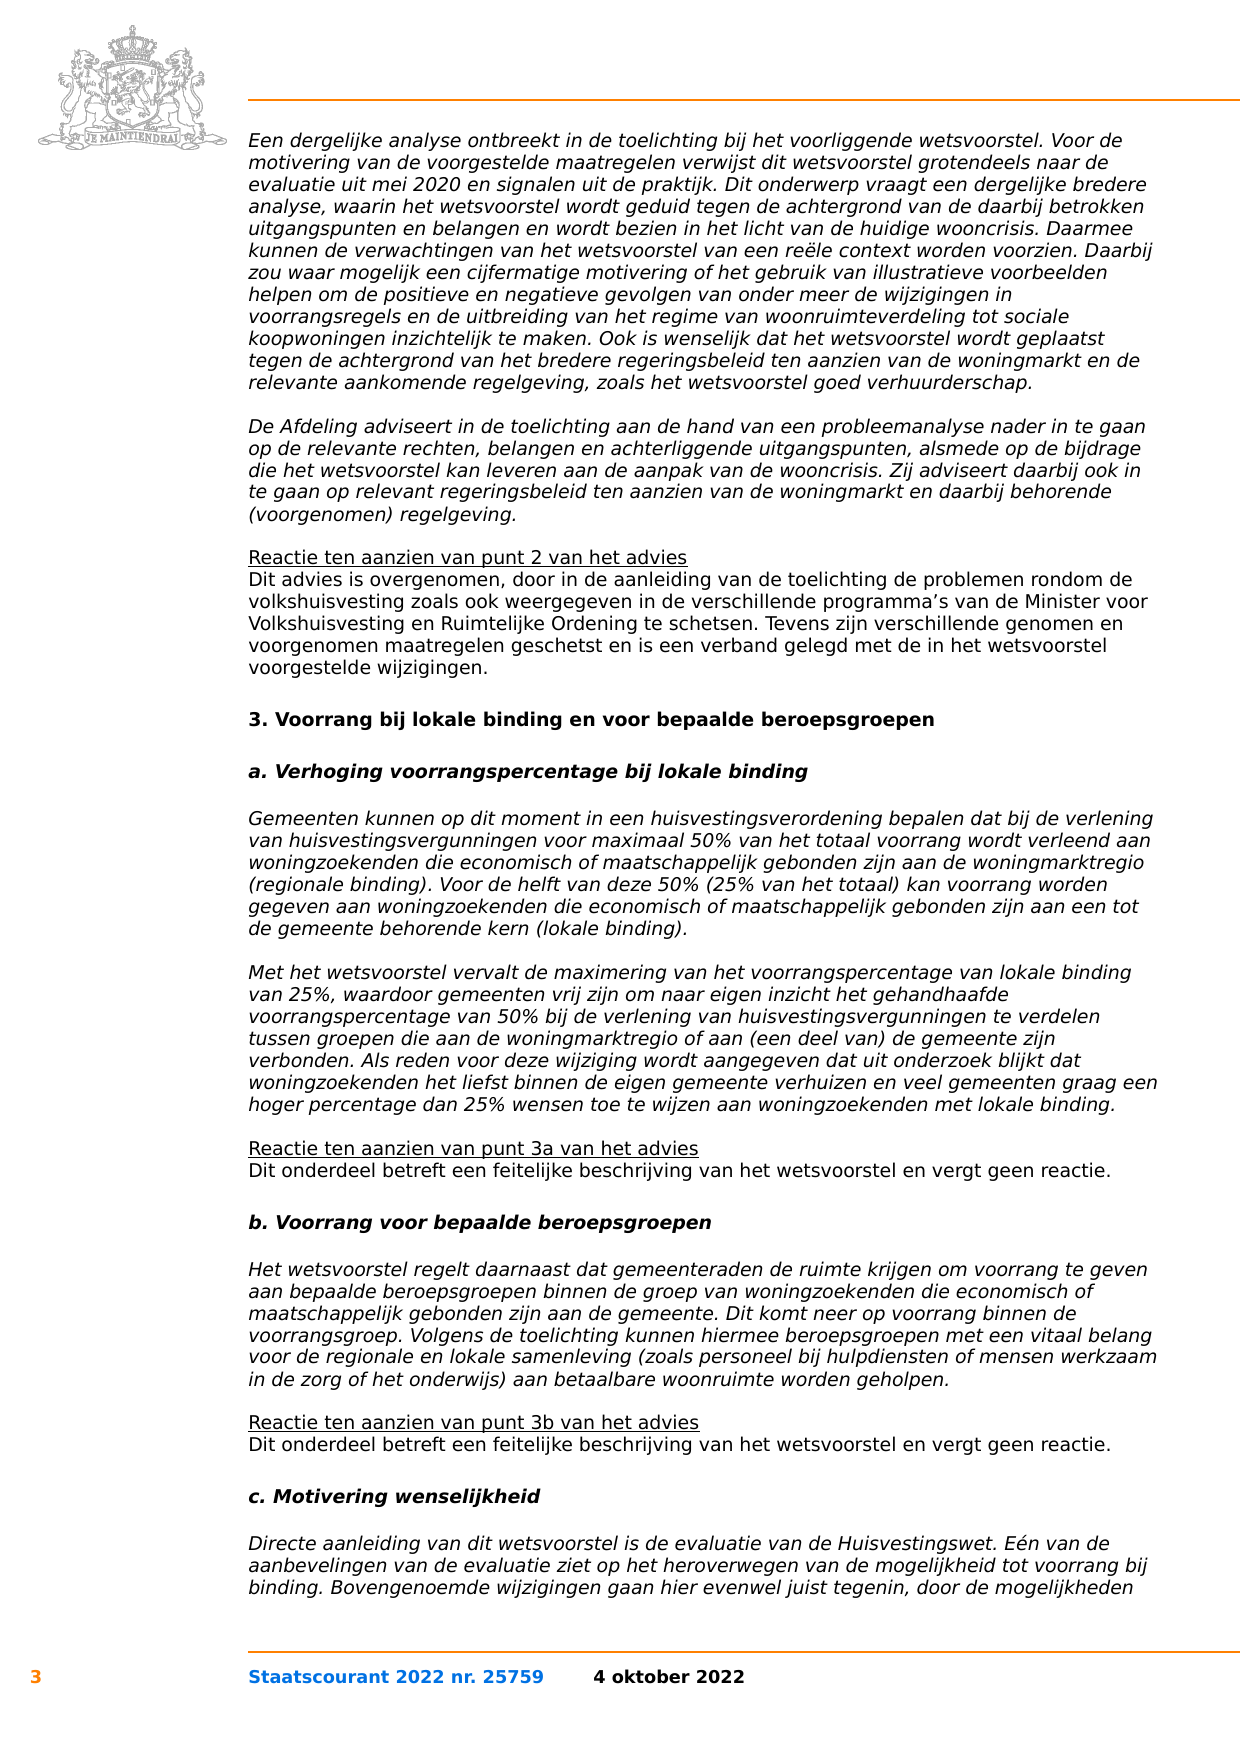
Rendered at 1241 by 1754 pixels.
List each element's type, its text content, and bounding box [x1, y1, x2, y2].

text Dit advies is overgenomen, door in de aanleiding van de toelichting de problemen rondom de volkshuisvesting zoals ook weergegeven in de verschillende programma’s van de Minister voor Volkshuisvesting en Ruimtelijke Ordening te schetsen. Tevens zijn verschillende genomen en voorgenomen maatregelen geschetst en is een verband gelegd met de in het wetsvoorstel voorgestelde wijzigingen. [248, 569, 1163, 679]
text Directe aanleiding van dit wetsvoorstel is de evaluatie van de Huisvestingswet. Eén van de aanbevelingen van de evaluatie ziet op het heroverwegen van de mogelijkheid tot voorrang bij binding. Bovengenoemde wijzigingen gaan hier evenwel juist tegenin, door de mogelijkheden [248, 1533, 1163, 1599]
text Dit onderdeel betreft een feitelijke beschrijving van het wetsvoorstel en vergt geen reactie. [248, 1434, 1163, 1456]
text Reactie ten aanzien van punt 3a van het advies [248, 1138, 1163, 1159]
text Reactie ten aanzien van punt 3b van het advies [248, 1412, 1163, 1434]
text Met het wetsvoorstel vervalt de maximering van het voorrangspercentage van lokale binding van 25%, waardoor gemeenten vrij zijn om naar eigen inzicht het gehandhaafde voorrangspercentage van 50% bij de verlening van huisvestingsvergunningen te verdelen tussen groepen die aan de woningmarktregio of aan (een deel van) de gemeente zijn verbonden. Als reden voor deze wijziging wordt aangegeven dat uit onderzoek blijkt dat woningzoekenden het liefst binnen de eigen gemeente verhuizen en veel gemeenten graag een hoger percentage dan 25% wensen toe te wijzen aan woningzoekenden met lokale binding. [248, 962, 1163, 1116]
picture [38, 25, 227, 150]
subtitle 3. Voorrang bij lokale binding en voor bepaalde beroepsgroepen [248, 709, 1163, 731]
text Een dergelijke analyse ontbreekt in de toelichting bij het voorliggende wetsvoorstel. Voor de motivering van de voorgestelde maatregelen verwijst dit wetsvoorstel grotendeels naar de evaluatie uit mei 2020 en signalen uit de praktijk. Dit onderwerp vraagt een dergelijke bredere analyse, waarin het wetsvoorstel wordt geduid tegen de achtergrond van de daarbij betrokken uitgangspunten en belangen en wordt bezien in het licht van de huidige wooncrisis. Daarmee kunnen de verwachtingen van het wetsvoorstel van een reële context worden voorzien. Daarbij zou waar mogelijk een cijfermatige motivering of het gebruik van illustratieve voorbeelden helpen om de positieve en negatieve gevolgen van onder meer de wijzigingen in voorrangsregels en de uitbreiding van het regime van woonruimteverdeling tot sociale koopwoningen inzichtelijk te maken. Ook is wenselijk dat het wetsvoorstel wordt geplaatst tegen de achtergrond van het bredere regeringsbeleid ten aanzien van de woningmarkt en de relevante aankomende regelgeving, zoals het wetsvoorstel goed verhuurderschap. [248, 130, 1163, 394]
text De Afdeling adviseert in de toelichting aan de hand van een probleemanalyse nader in te gaan op de relevante rechten, belangen en achterliggende uitgangspunten, alsmede op de bijdrage die het wetsvoorstel kan leveren aan de aanpak van de wooncrisis. Zij adviseert daarbij ook in te gaan op relevant regeringsbeleid ten aanzien van de woningmarkt en daarbij behorende (voorgenomen) regelgeving. [248, 416, 1163, 525]
text Gemeenten kunnen op dit moment in een huisvestingsverordening bepalen dat bij de verlening van huisvestingsvergunningen voor maximaal 50% van het totaal voorrang wordt verleend aan woningzoekenden die economisch of maatschappelijk gebonden zijn aan de woningmarktregio (regionale binding). Voor de helft van deze 50% (25% van het totaal) kan voorrang worden gegeven aan woningzoekenden die economisch of maatschappelijk gebonden zijn aan een tot de gemeente behorende kern (lokale binding). [248, 808, 1163, 940]
subtitle b. Voorrang voor bepaalde beroepsgroepen [248, 1212, 1163, 1233]
text Het wetsvoorstel regelt daarnaast dat gemeenteraden de ruimte krijgen om voorrang te geven aan bepaalde beroepsgroepen binnen de groep van woningzoekenden die economisch of maatschappelijk gebonden zijn aan de gemeente. Dit komt neer op voorrang binnen de voorrangsgroep. Volgens de toelichting kunnen hiermee beroepsgroepen met een vitaal belang voor de regionale en lokale samenleving (zoals personeel bij hulpdiensten of mensen werkzaam in de zorg of het onderwijs) aan betaalbare woonruimte worden geholpen. [248, 1258, 1163, 1390]
text Reactie ten aanzien van punt 2 van het advies [248, 547, 1163, 569]
subtitle a. Verhoging voorrangspercentage bij lokale binding [248, 761, 1163, 783]
text Dit onderdeel betreft een feitelijke beschrijving van het wetsvoorstel en vergt geen reactie. [248, 1159, 1163, 1182]
subtitle c. Motivering wenselijkheid [248, 1486, 1163, 1508]
